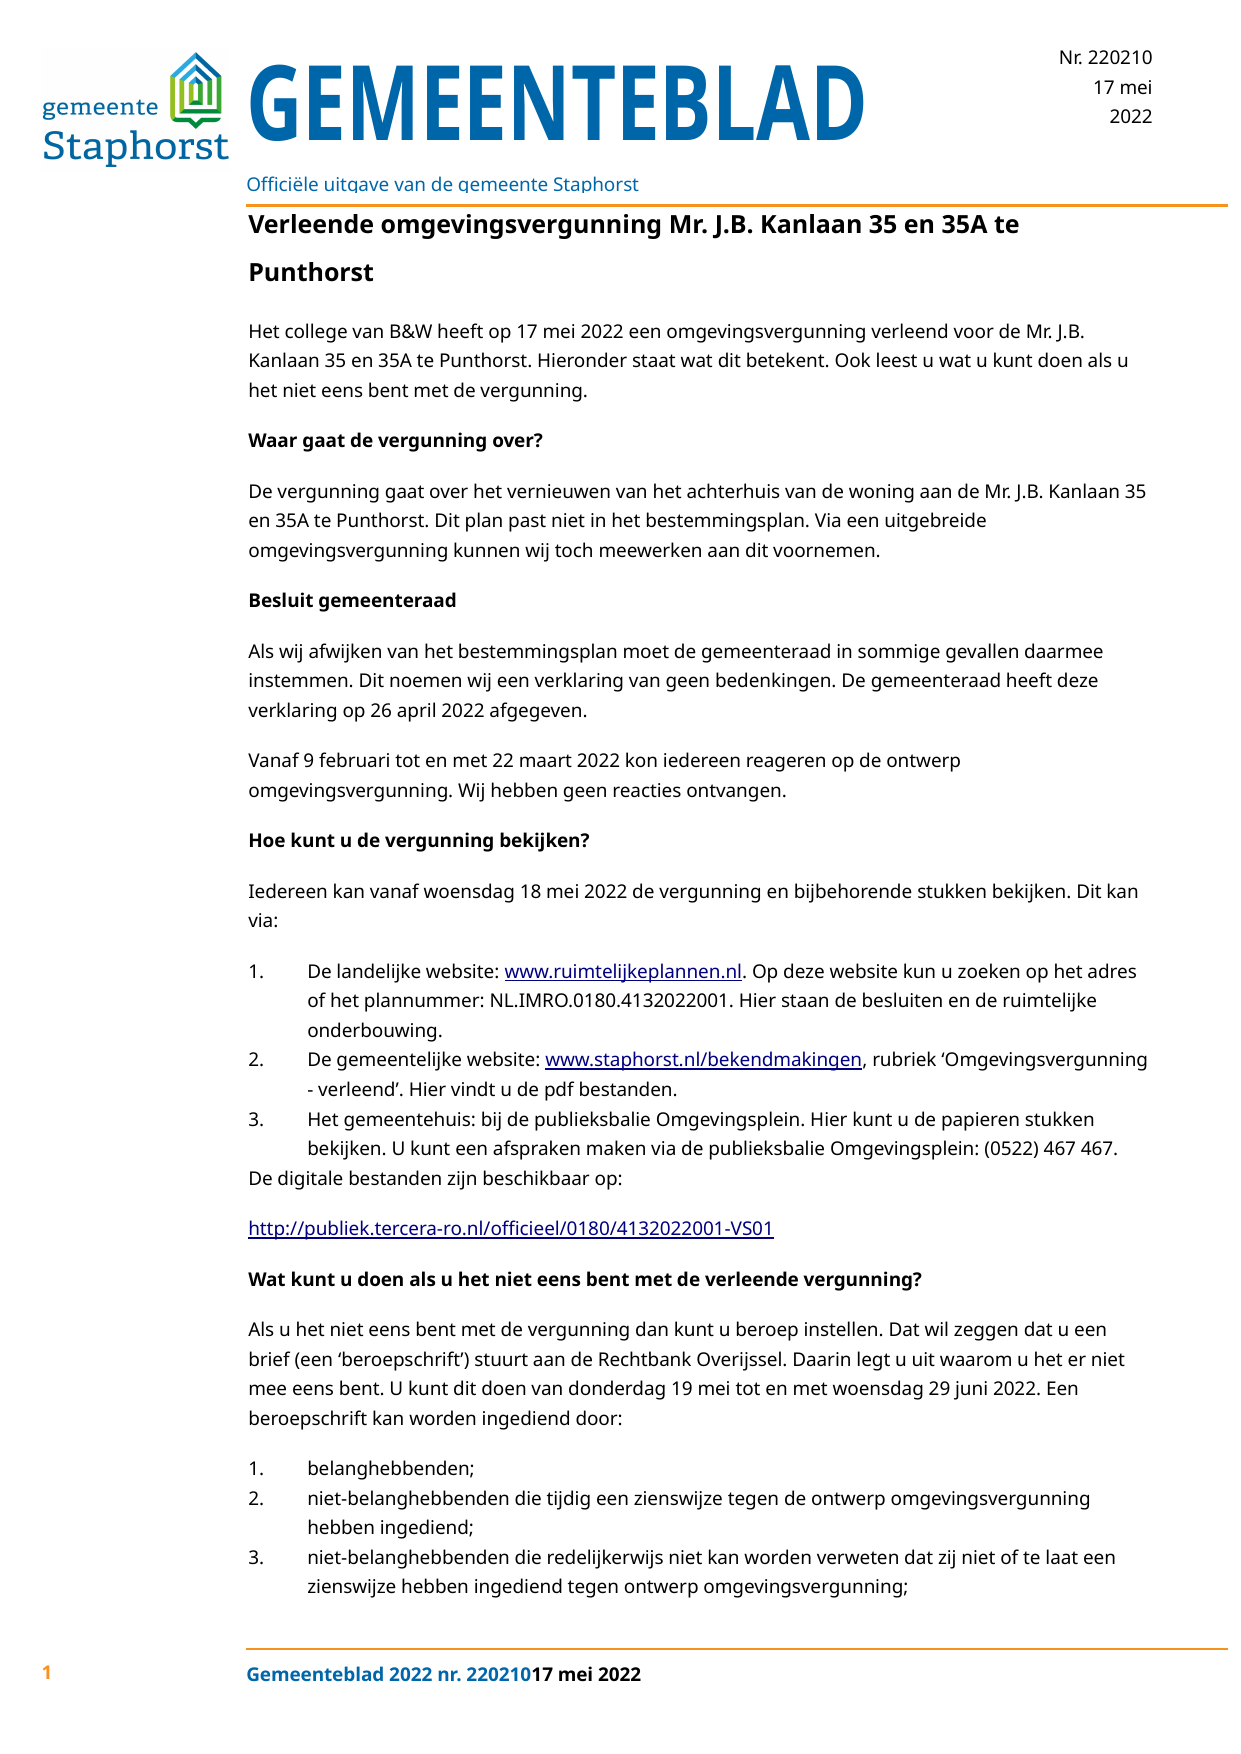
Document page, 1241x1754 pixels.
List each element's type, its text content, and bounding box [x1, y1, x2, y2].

text Als u het niet eens bent met de vergunning dan kunt u beroep instellen. Dat wil zeggen dat u een brief (een ‘beroepschrift’) stuurt aan de Rechtbank Overijssel. Daarin legt u uit waarom u het er niet mee eens bent. U kunt dit doen van donderdag 19 mei tot en met woensdag 29 juni 2022. Een beroepschrift kan worden ingediend door: [248, 1316, 1152, 1431]
text Verleende omgevingsvergunning Mr. J.B. Kanlaan 35 en 35A te Punthorst [248, 207, 1152, 288]
list niet-belanghebbenden die tijdig een zienswijze tegen de ontwerp omgevingsvergunning hebben ingediend; [248, 1485, 1152, 1540]
text Iedereen kan vanaf woensdag 18 mei 2022 de vergunning en bijbehorende stukken bekijken. Dit kan via: [248, 878, 1152, 933]
list Het gemeentehuis: bij de publieksbalie Omgevingsplein. Hier kunt u de papieren stukken bekijken. U kunt een afspraken maken via de publieksbalie Omgevingsplein: (0522) 467 467. [248, 1106, 1152, 1161]
text Wat kunt u doen als u het niet eens bent met de verleende vergunning? [248, 1266, 1152, 1292]
picture [41, 47, 231, 172]
list belanghebbenden; [248, 1455, 1152, 1481]
text Vanaf 9 februari tot en met 22 maart 2022 kon iedereen reageren op de ontwerp omgevingsvergunning. Wij hebben geen reacties ontvangen. [248, 747, 1152, 803]
text Het college van B&W heeft op 17 mei 2022 een omgevingsvergunning verleend voor de Mr. J.B. Kanlaan 35 en 35A te Punthorst. Hieronder staat wat dit betekent. Ook leest u wat u kunt doen als u het niet eens bent met de vergunning. [248, 318, 1152, 403]
list De landelijke website: www.ruimtelijkeplannen.nl. Op deze website kun u zoeken op het adres of het plannummer: NL.IMRO.0180.4132022001. Hier staan de besluiten en de ruimtelijke onderbouwing. [248, 958, 1152, 1043]
text De digitale bestanden zijn beschikbaar op: [248, 1165, 1152, 1191]
list De gemeentelijke website: www.staphorst.nl/bekendmakingen, rubriek ‘Omgevingsvergunning - verleend’. Hier vindt u de pdf bestanden. [248, 1047, 1152, 1102]
text http://publiek.tercera-ro.nl/officieel/0180/4132022001-VS01 [248, 1215, 1152, 1241]
text Hoe kunt u de vergunning bekijken? [248, 827, 1152, 853]
text Besluit gemeenteraad [248, 587, 1152, 613]
text Als wij afwijken van het bestemmingsplan moet de gemeenteraad in sommige gevallen daarmee instemmen. Dit noemen wij een verklaring van geen bedenkingen. De gemeenteraad heeft deze verklaring op 26 april 2022 afgegeven. [248, 638, 1152, 723]
list niet-belanghebbenden die redelijkerwijs niet kan worden verweten dat zij niet of te laat een zienswijze hebben ingediend tegen ontwerp omgevingsvergunning; [248, 1544, 1152, 1599]
text De vergunning gaat over het vernieuwen van het achterhuis van de woning aan de Mr. J.B. Kanlaan 35 en 35A te Punthorst. Dit plan past niet in het bestemmingsplan. Via een uitgebreide omgevingsvergunning kunnen wij toch meewerken aan dit voornemen. [248, 478, 1152, 563]
text Waar gaat de vergunning over? [248, 427, 1152, 453]
